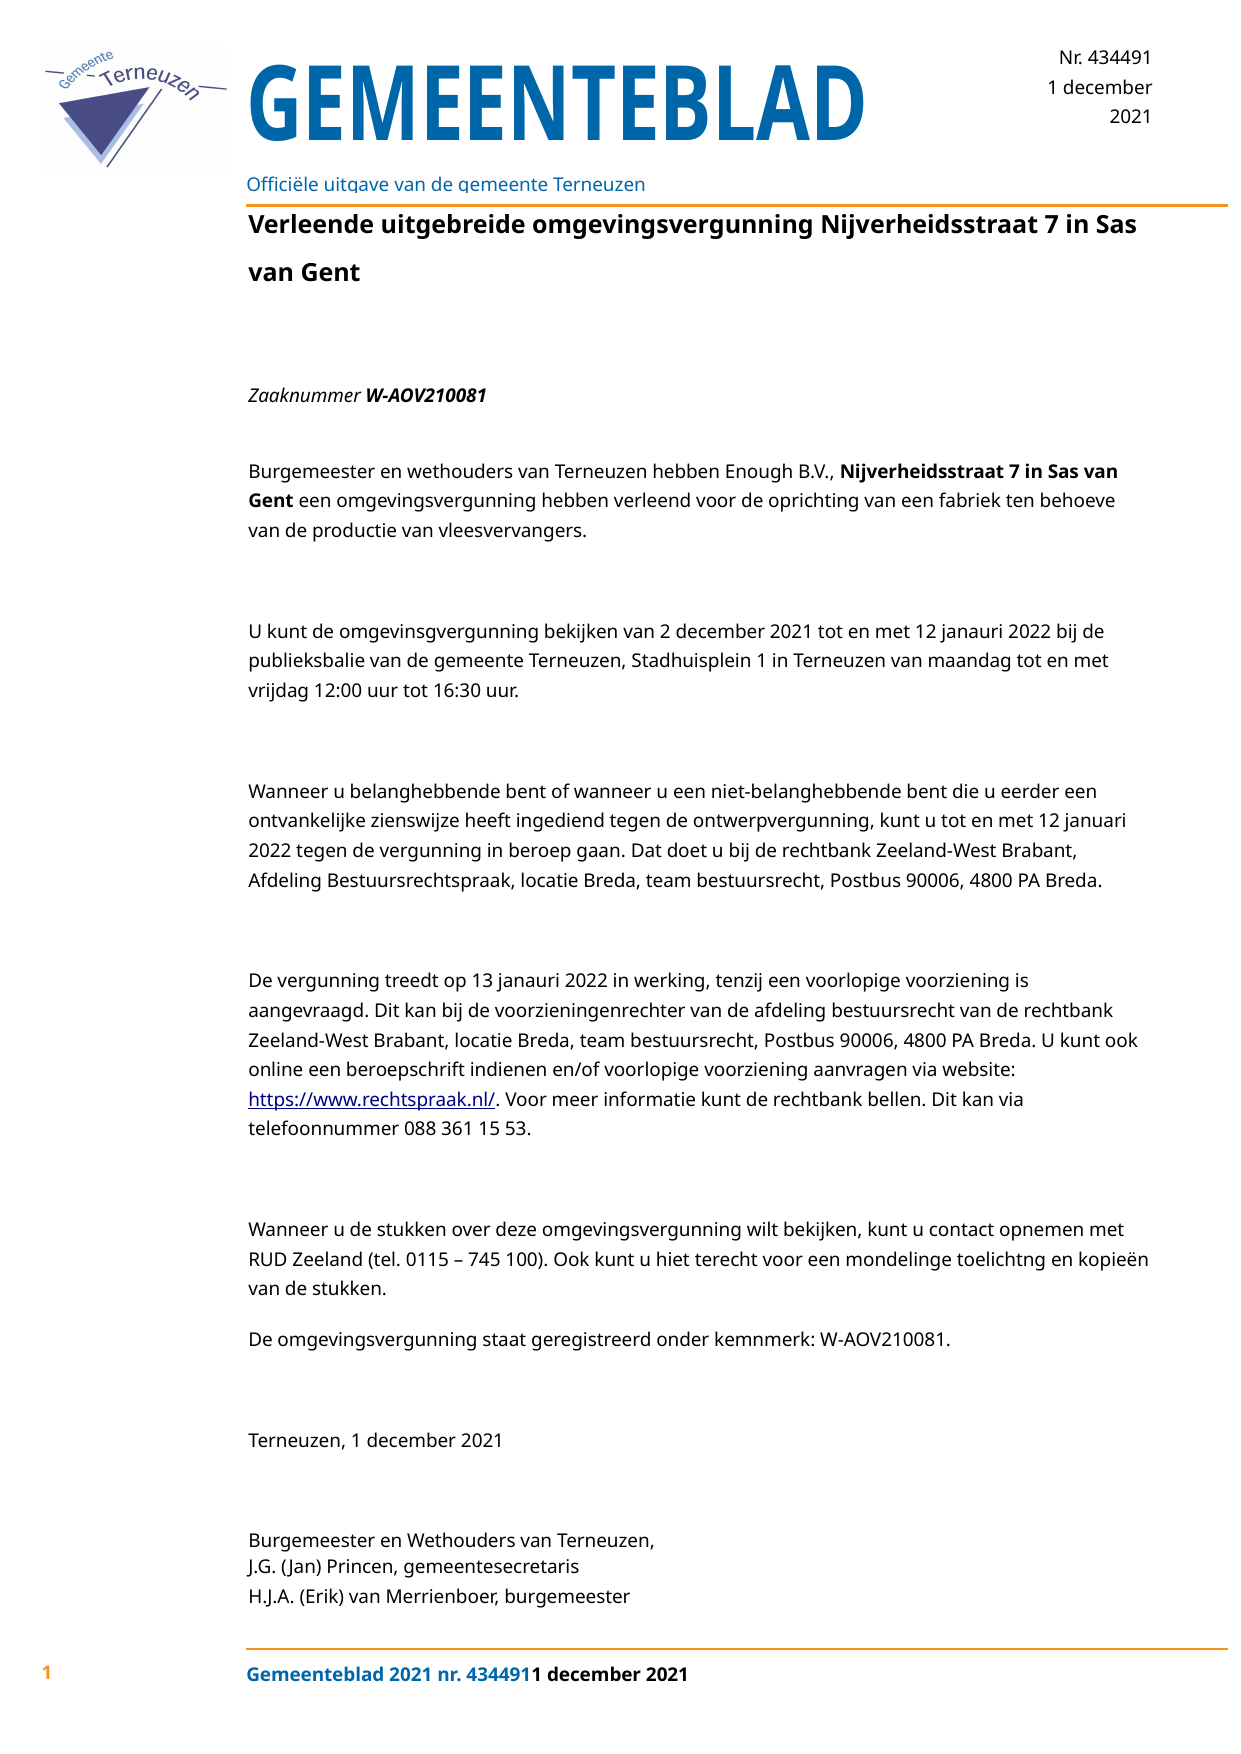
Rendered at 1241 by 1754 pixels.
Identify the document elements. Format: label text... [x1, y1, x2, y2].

text Burgemeester en wethouders van Terneuzen hebben Enough B.V., Nijverheidsstraat 7 in Sas van Gent een omgevingsvergunning hebben verleend voor de oprichting van een fabriek ten behoeve van de productie van vleesvervangers. [248, 458, 1152, 543]
text Wanneer u de stukken over deze omgevingsvergunning wilt bekijken, kunt u contact opnemen met RUD Zeeland (tel. 0115 – 745 100). Ook kunt u hiet terecht voor een mondelinge toelichtng en kopieën van de stukken. [248, 1216, 1152, 1301]
text Verleende uitgebreide omgevingsvergunning Nijverheidsstraat 7 in Sas van Gent [248, 207, 1152, 288]
text Terneuzen, 1 december 2021 [248, 1427, 1152, 1452]
text U kunt de omgevinsgvergunning bekijken van 2 december 2021 tot en met 12 janauri 2022 bij de publieksbalie van de gemeente Terneuzen, Stadhuisplein 1 in Terneuzen van maandag tot en met vrijdag 12:00 uur tot 16:30 uur. [248, 618, 1152, 703]
table_cell J.G. (Jan) Princen, gemeentesecretaris H.J.A. (Erik) van Merrienboer, burgemeester [248, 1554, 700, 1609]
picture [41, 47, 231, 172]
text De omgevingsvergunning staat geregistreerd onder kemnmerk: W-AOV210081. [248, 1326, 1152, 1352]
table_cell [700, 1554, 1152, 1609]
text Wanneer u belanghebbende bent of wanneer u een niet-belanghebbende bent die u eerder een ontvankelijke zienswijze heeft ingediend tegen de ontwerpvergunning, kunt u tot en met 12 januari 2022 tegen de vergunning in beroep gaan. Dat doet u bij de rechtbank Zeeland-West Brabant, Afdeling Bestuursrechtspraak, locatie Breda, team bestuursrecht, Postbus 90006, 4800 PA Breda. [248, 778, 1152, 892]
text De vergunning treedt op 13 janauri 2022 in werking, tenzij een voorlopige voorziening is aangevraagd. Dit kan bij de voorzieningenrechter van de afdeling bestuursrecht van de rechtbank Zeeland-West Brabant, locatie Breda, team bestuursrecht, Postbus 90006, 4800 PA Breda. U kunt ook online een beroepschrift indienen en/of voorlopige voorziening aanvragen via website: https://www.rechtspraak.nl/. Voor meer informatie kunt de rechtbank bellen. Dit kan via telefoonnummer 088 361 15 53. [248, 968, 1152, 1141]
text Zaaknummer W-AOV210081 [248, 382, 1152, 408]
table_header Burgemeester en Wethouders van Terneuzen, [248, 1528, 1152, 1553]
